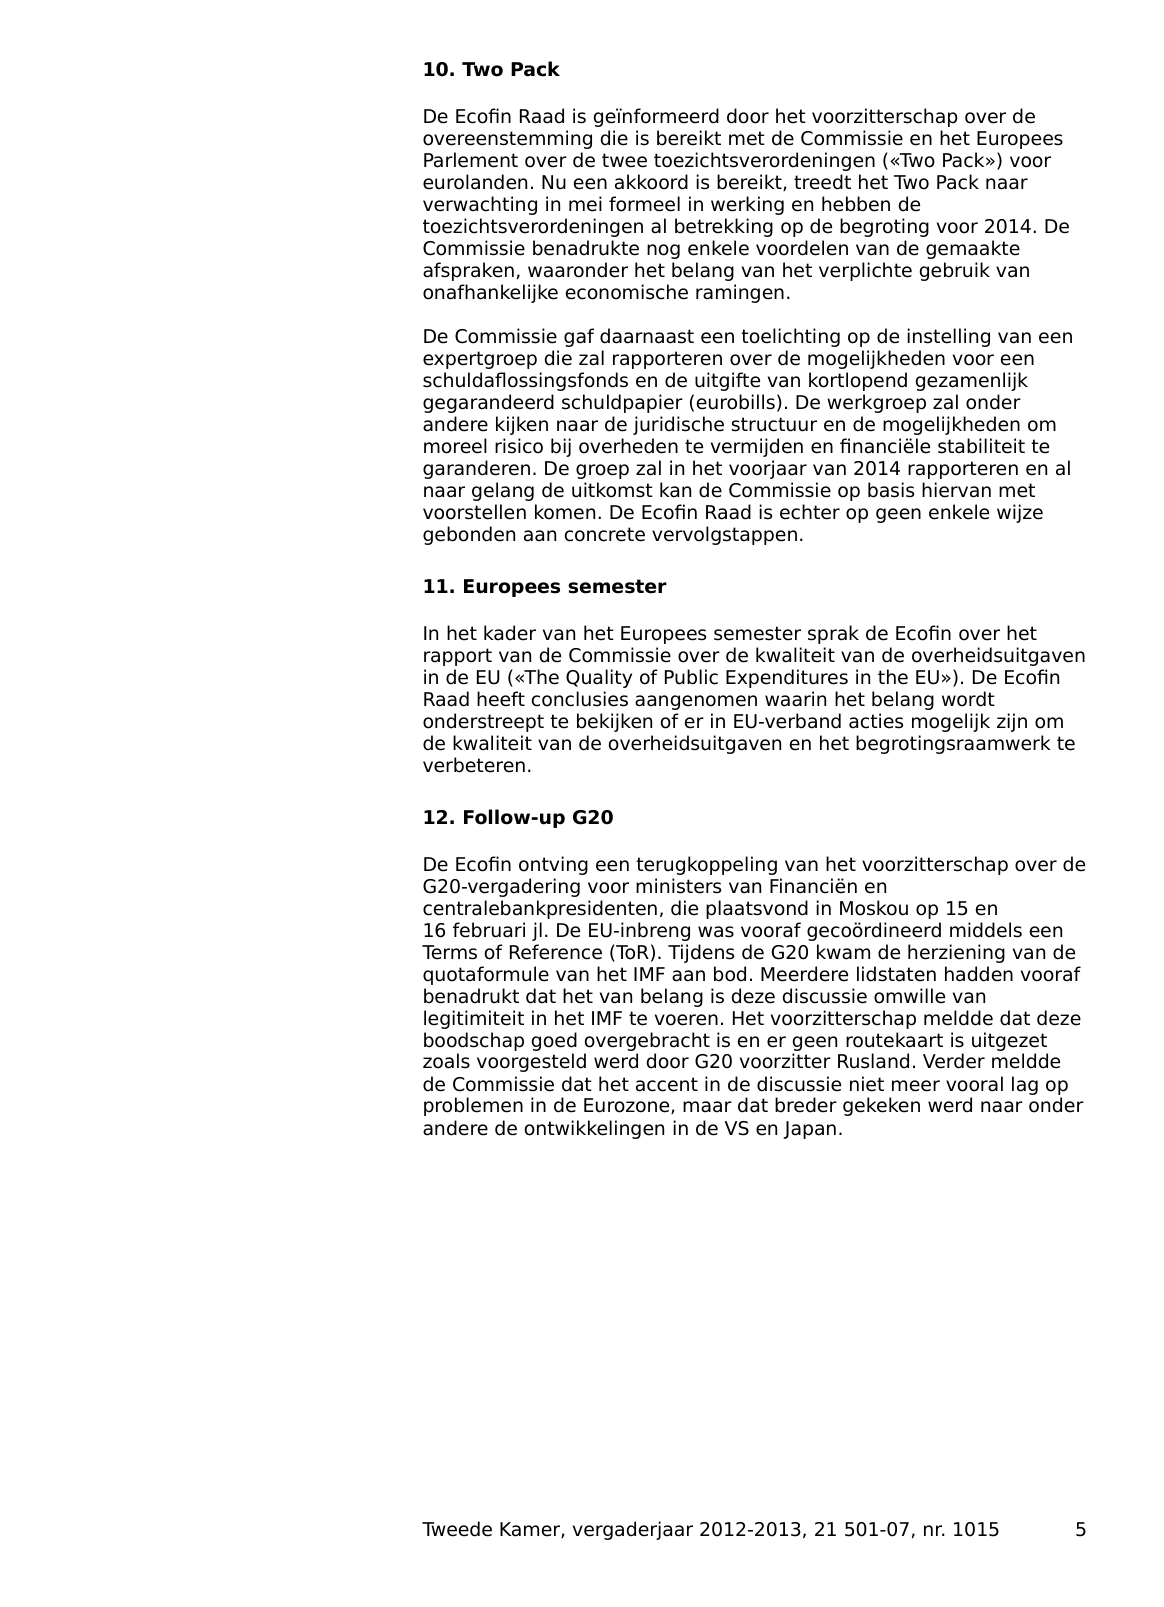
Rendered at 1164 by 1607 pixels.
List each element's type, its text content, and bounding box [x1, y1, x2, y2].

text In het kader van het Europees semester sprak de Ecofin over het rapport van de Commissie over de kwaliteit van de overheidsuitgaven in de EU («The Quality of Public Expenditures in the EU»). De Ecofin Raad heeft conclusies aangenomen waarin het belang wordt onderstreept te bekijken of er in EU-verband acties mogelijk zijn om de kwaliteit van de overheidsuitgaven en het begrotingsraamwerk te verbeteren. [422, 623, 1087, 777]
text De Ecofin ontving een terugkoppeling van het voorzitterschap over de G20-vergadering voor ministers van Financiën en centralebankpresidenten, die plaatsvond in Moskou op 15 en 16 februari jl. De EU-inbreng was vooraf gecoördineerd middels een Terms of Reference (ToR). Tijdens de G20 kwam de herziening van de quotaformule van het IMF aan bod. Meerdere lidstaten hadden vooraf benadrukt dat het van belang is deze discussie omwille van legitimiteit in het IMF te voeren. Het voorzitterschap meldde dat deze boodschap goed overgebracht is en er geen routekaart is uitgezet zoals voorgesteld werd door G20 voorzitter Rusland. Verder meldde de Commissie dat het accent in de discussie niet meer vooral lag op problemen in de Eurozone, maar dat breder gekeken werd naar onder andere de ontwikkelingen in de VS en Japan. [422, 854, 1087, 1139]
subtitle 11. Europees semester [422, 576, 1087, 598]
text De Commissie gaf daarnaast een toelichting op de instelling van een expertgroep die zal rapporteren over de mogelijkheden voor een schuldaflossingsfonds en de uitgifte van kortlopend gezamenlijk gegarandeerd schuldpapier (eurobills). De werkgroep zal onder andere kijken naar de juridische structuur en de mogelijkheden om moreel risico bij overheden te vermijden en financiële stabiliteit te garanderen. De groep zal in het voorjaar van 2014 rapporteren en al naar gelang de uitkomst kan de Commissie op basis hiervan met voorstellen komen. De Ecofin Raad is echter op geen enkele wijze gebonden aan concrete vervolgstappen. [422, 326, 1087, 546]
subtitle 10. Two Pack [422, 59, 1087, 81]
subtitle 12. Follow-up G20 [422, 807, 1087, 829]
text De Ecofin Raad is geïnformeerd door het voorzitterschap over de overeenstemming die is bereikt met de Commissie en het Europees Parlement over de twee toezichtsverordeningen («Two Pack») voor eurolanden. Nu een akkoord is bereikt, treedt het Two Pack naar verwachting in mei formeel in werking en hebben de toezichtsverordeningen al betrekking op de begroting voor 2014. De Commissie benadrukte nog enkele voordelen van de gemaakte afspraken, waaronder het belang van het verplichte gebruik van onafhankelijke economische ramingen. [422, 106, 1087, 304]
